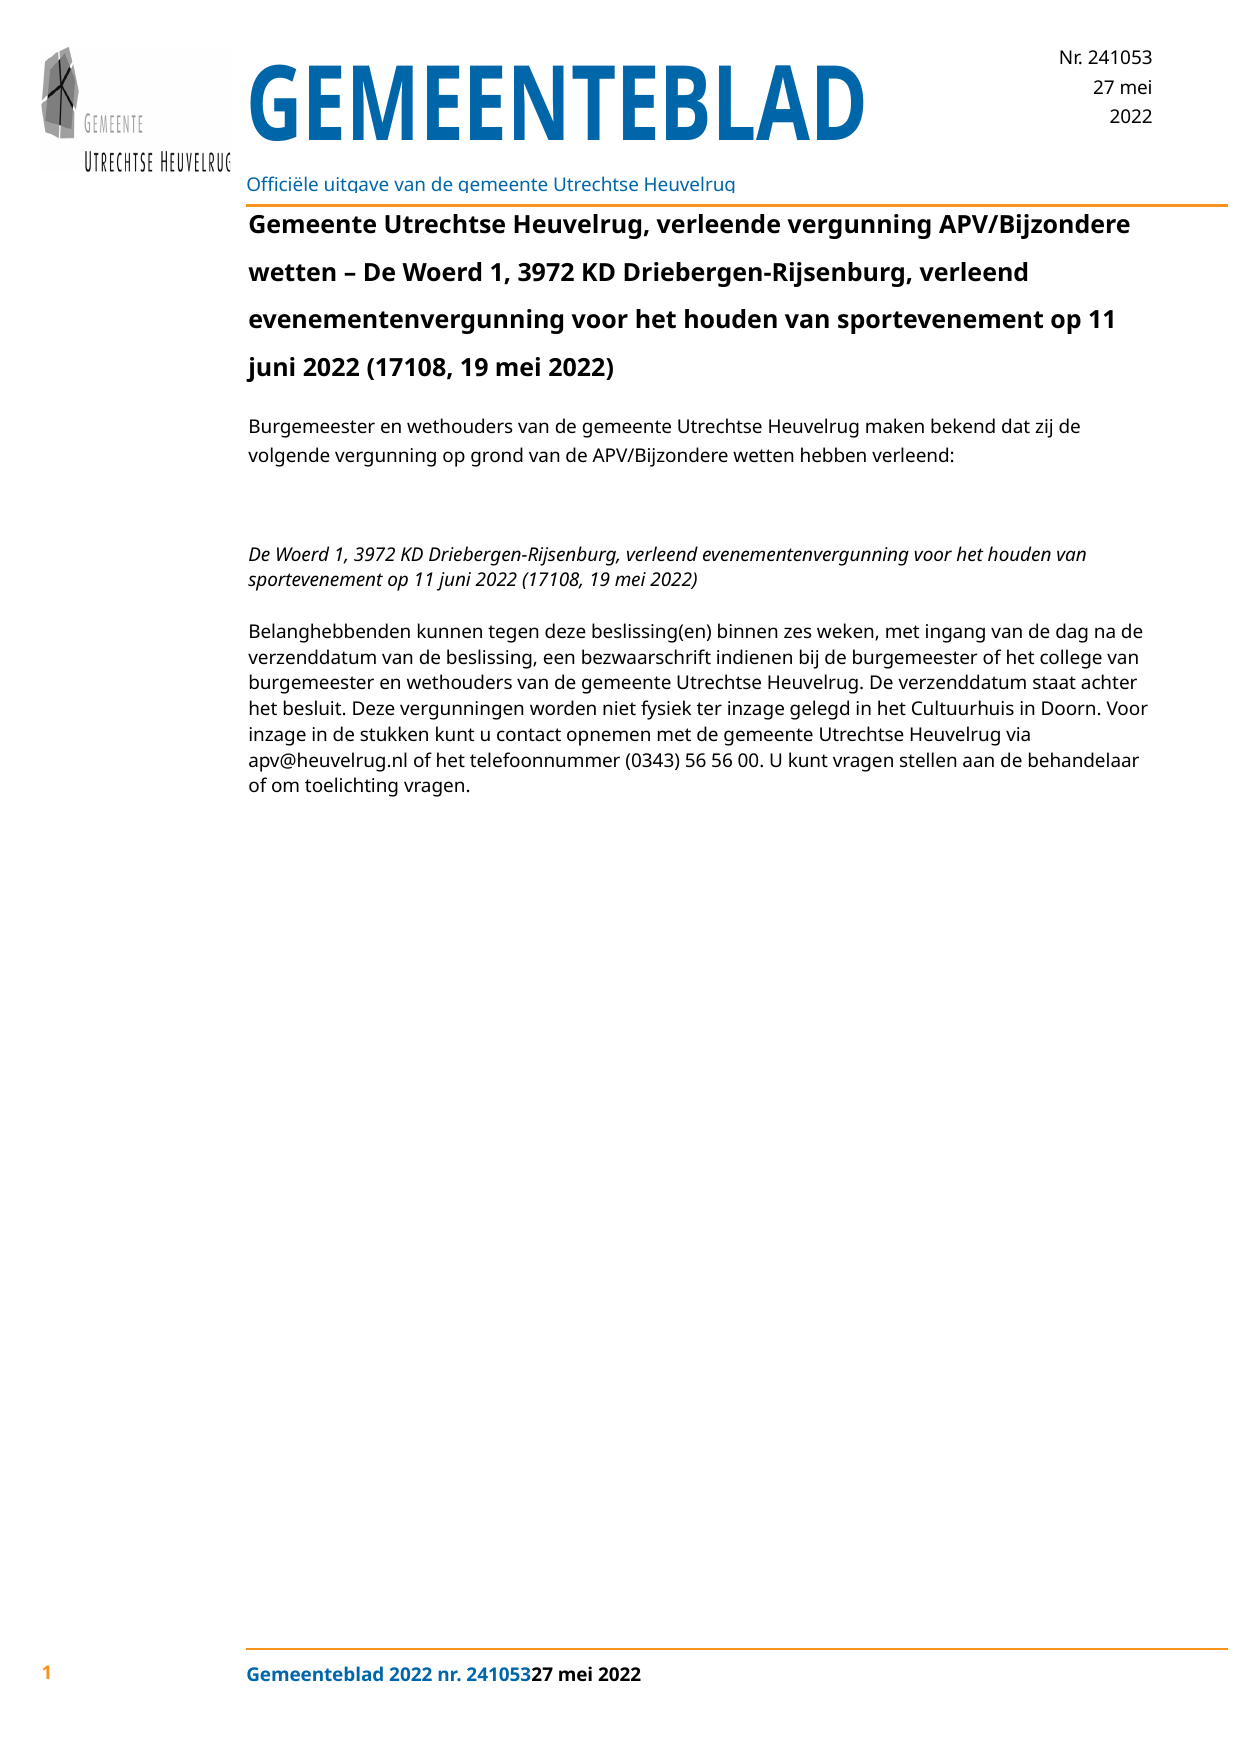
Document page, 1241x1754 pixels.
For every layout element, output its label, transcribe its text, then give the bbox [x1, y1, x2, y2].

text Belanghebbenden kunnen tegen deze beslissing(en) binnen zes weken, met ingang van de dag na de verzenddatum van de beslissing, een bezwaarschrift indienen bij de burgemeester of het college van burgemeester en wethouders van de gemeente Utrechtse Heuvelrug. De verzenddatum staat achter het besluit. Deze vergunningen worden niet fysiek ter inzage gelegd in het Cultuurhuis in Doorn. Voor inzage in de stukken kunt u contact opnemen met de gemeente Utrechtse Heuvelrug via apv@heuvelrug.nl of het telefoonnummer (0343) 56 56 00. U kunt vragen stellen aan de behandelaar of om toelichting vragen. [248, 618, 1152, 798]
text De Woerd 1, 3972 KD Driebergen-Rijsenburg, verleend evenementenvergunning voor het houden van sportevenement op 11 juni 2022 (17108, 19 mei 2022) [248, 541, 1152, 592]
text Burgemeester en wethouders van de gemeente Utrechtse Heuvelrug maken bekend dat zij de volgende vergunning op grond van de APV/Bijzondere wetten hebben verleend: [248, 413, 1152, 468]
picture [41, 47, 231, 172]
text Gemeente Utrechtse Heuvelrug, verleende vergunning APV/Bijzondere wetten – De Woerd 1, 3972 KD Driebergen-Rijsenburg, verleend evenementenvergunning voor het houden van sportevenement op 11 juni 2022 (17108, 19 mei 2022) [248, 207, 1152, 384]
